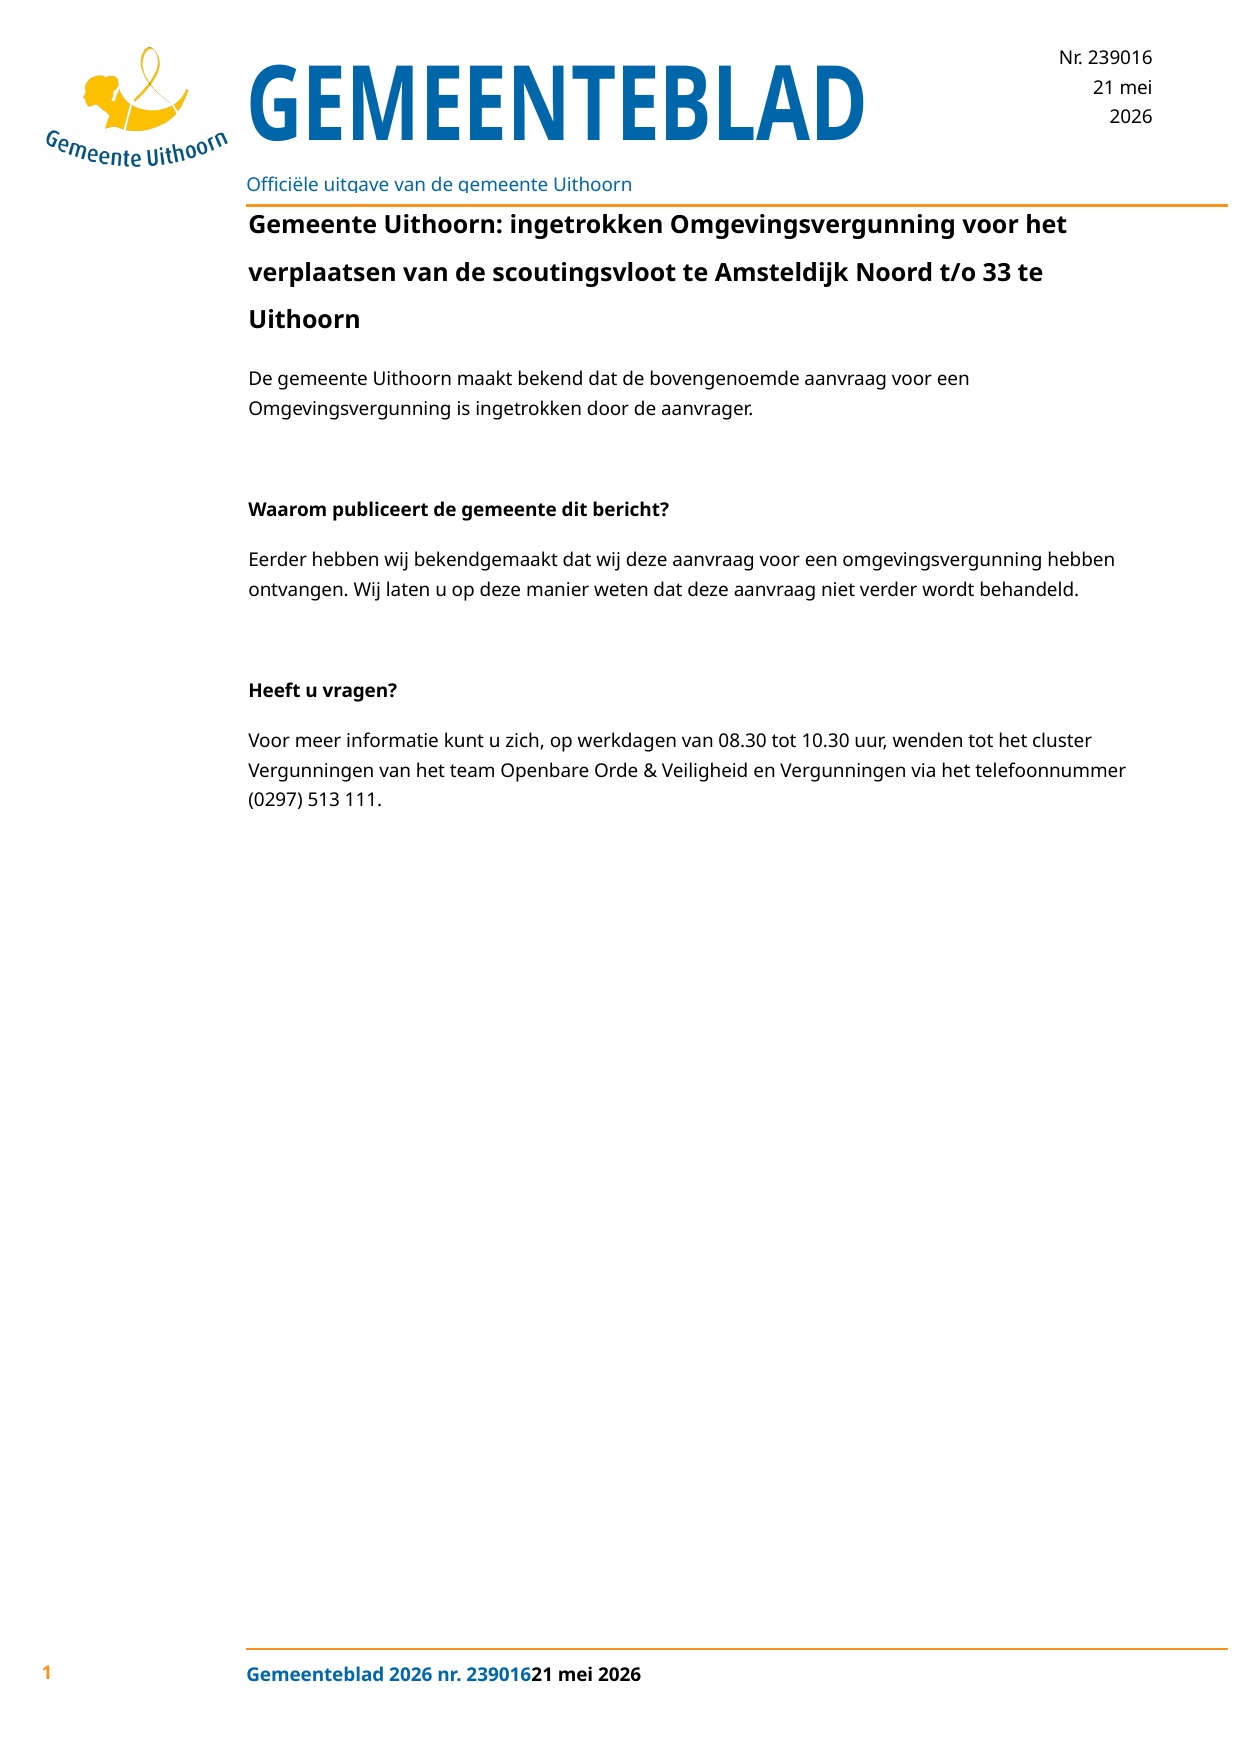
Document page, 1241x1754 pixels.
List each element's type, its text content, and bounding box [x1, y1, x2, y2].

text Gemeente Uithoorn: ingetrokken Omgevingsvergunning voor het verplaatsen van de scoutingsvloot te Amsteldijk Noord t/o 33 te Uithoorn [248, 207, 1152, 336]
text Eerder hebben wij bekendgemaakt dat wij deze aanvraag voor een omgevingsvergunning hebben ontvangen. Wij laten u op deze manier weten dat deze aanvraag niet verder wordt behandeld. [248, 546, 1152, 602]
text Waarom publiceert de gemeente dit bericht? [248, 496, 1152, 522]
text De gemeente Uithoorn maakt bekend dat de bovengenoemde aanvraag voor een Omgevingsvergunning is ingetrokken door de aanvrager. [248, 366, 1152, 421]
text Voor meer informatie kunt u zich, op werkdagen van 08.30 tot 10.30 uur, wenden tot het cluster Vergunningen van het team Openbare Orde & Veiligheid en Vergunningen via het telefoonnummer (0297) 513 111. [248, 727, 1152, 812]
picture [41, 47, 231, 172]
text Heeft u vragen? [248, 677, 1152, 702]
